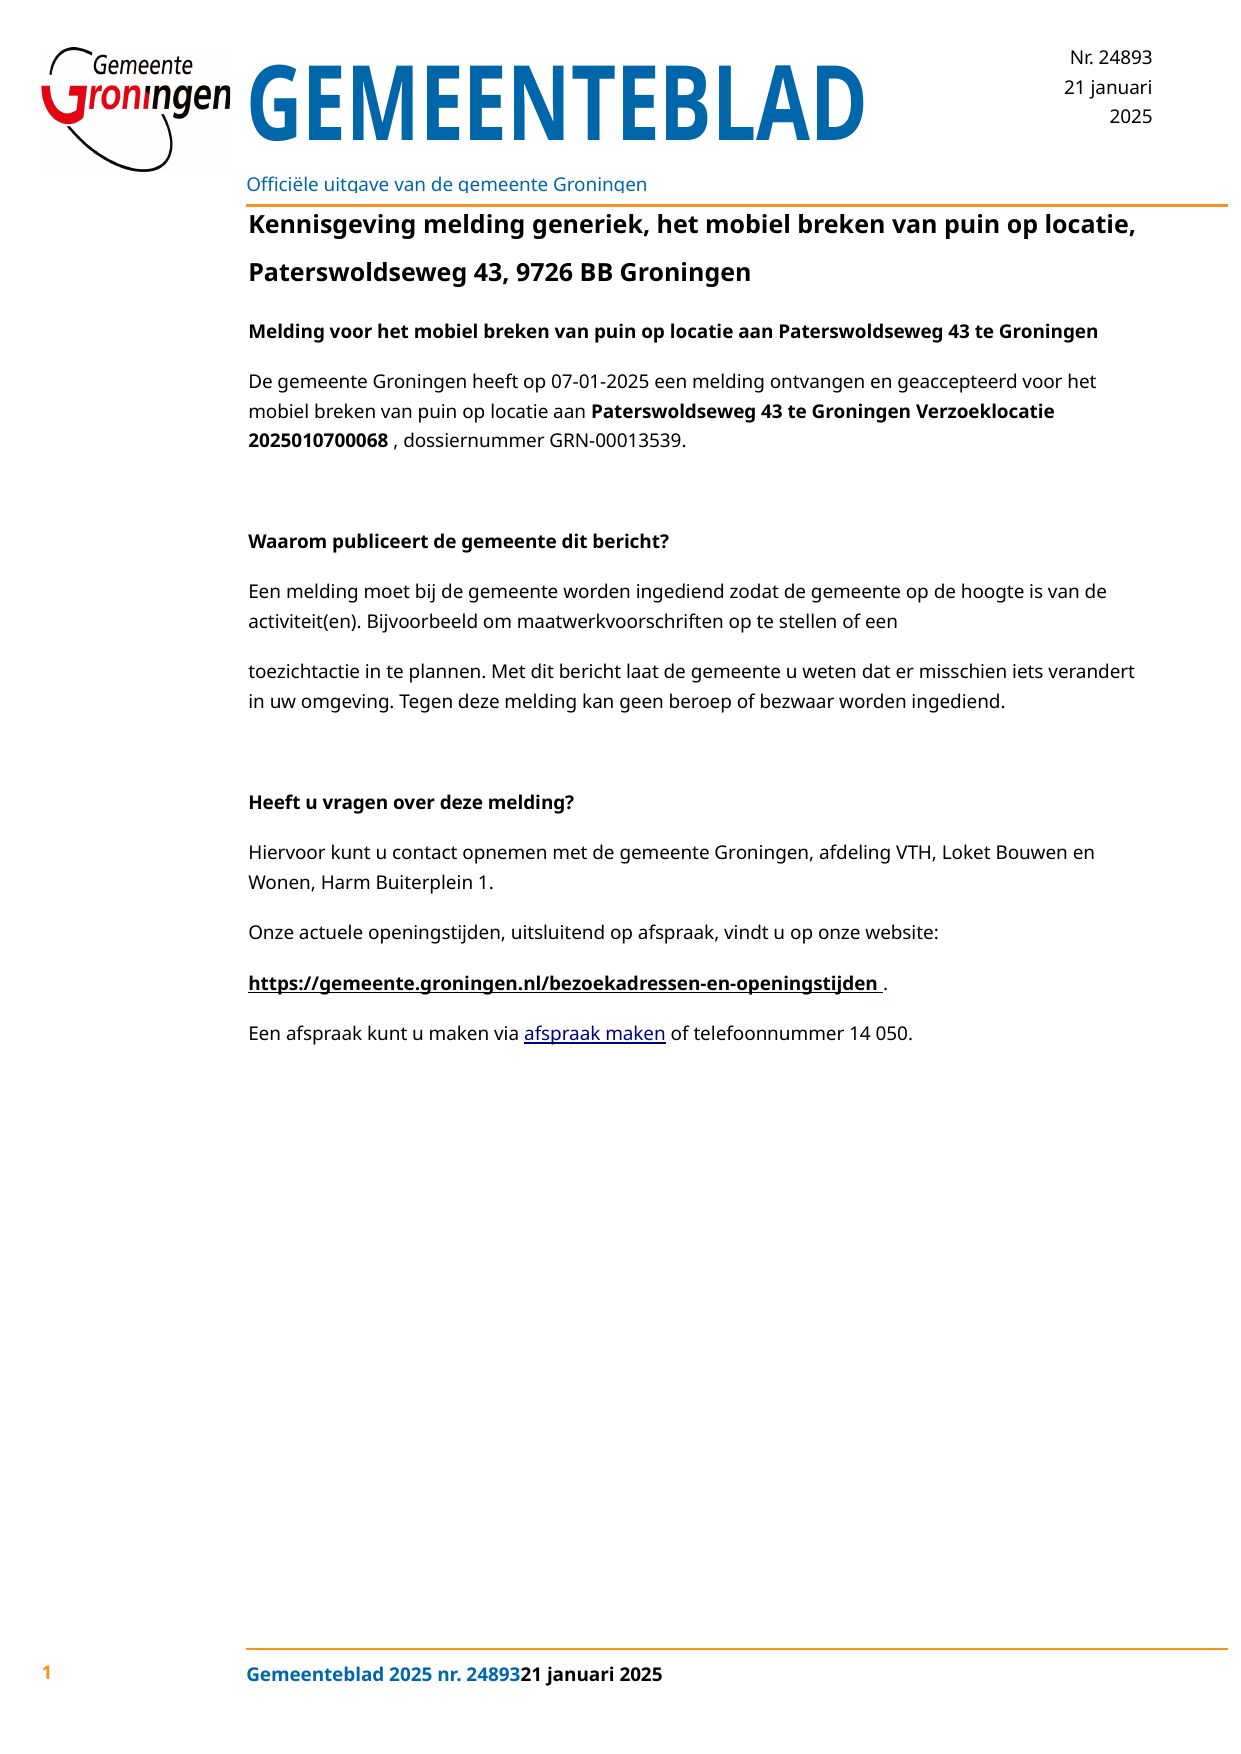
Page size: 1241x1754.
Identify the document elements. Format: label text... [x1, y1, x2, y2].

text Een melding moet bij de gemeente worden ingediend zodat de gemeente op de hoogte is van de activiteit(en). Bijvoorbeeld om maatwerkvoorschriften op te stellen of een [248, 579, 1152, 634]
text Waarom publiceert de gemeente dit bericht? [248, 528, 1152, 554]
picture [41, 47, 231, 172]
text toezichtactie in te plannen. Met dit bericht laat de gemeente u weten dat er misschien iets verandert in uw omgeving. Tegen deze melding kan geen beroep of bezwaar worden ingediend. [248, 659, 1152, 714]
text https://gemeente.groningen.nl/bezoekadressen-en-openingstijden . [248, 970, 1152, 996]
text Een afspraak kunt u maken via afspraak maken of telefoonnummer 14 050. [248, 1020, 1152, 1046]
text Kennisgeving melding generiek, het mobiel breken van puin op locatie, Paterswoldseweg 43, 9726 BB Groningen [248, 207, 1152, 288]
text Heeft u vragen over deze melding? [248, 789, 1152, 815]
text De gemeente Groningen heeft op 07-01-2025 een melding ontvangen en geaccepteerd voor het mobiel breken van puin op locatie aan Paterswoldseweg 43 te Groningen Verzoeklocatie 2025010700068 , dossiernummer GRN-00013539. [248, 368, 1152, 453]
text Hiervoor kunt u contact opnemen met de gemeente Groningen, afdeling VTH, Loket Bouwen en Wonen, Harm Buiterplein 1. [248, 839, 1152, 895]
text Onze actuele openingstijden, uitsluitend op afspraak, vindt u op onze website: [248, 919, 1152, 945]
text Melding voor het mobiel breken van puin op locatie aan Paterswoldseweg 43 te Groningen [248, 318, 1152, 344]
